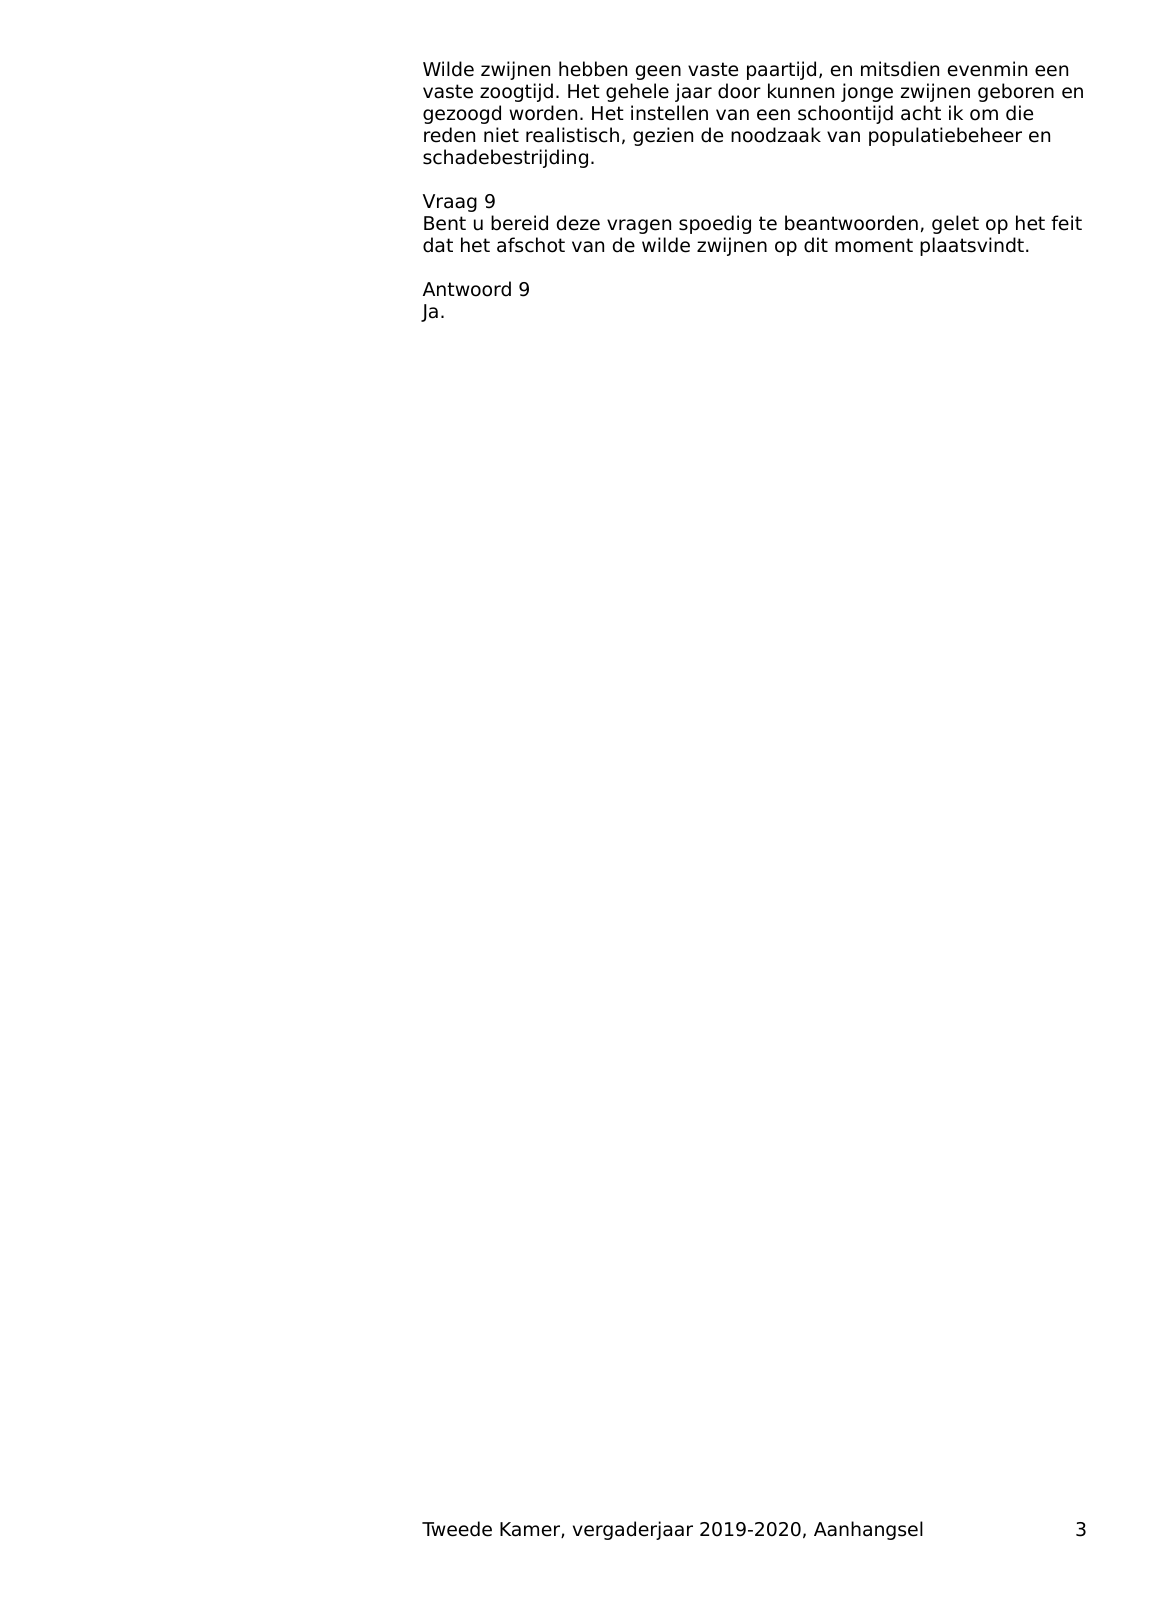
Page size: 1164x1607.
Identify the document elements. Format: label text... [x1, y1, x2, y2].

text Wilde zwijnen hebben geen vaste paartijd, en mitsdien evenmin een vaste zoogtijd. Het gehele jaar door kunnen jonge zwijnen geboren en gezoogd worden. Het instellen van een schoontijd acht ik om die reden niet realistisch, gezien de noodzaak van populatiebeheer en schadebestrijding. [422, 59, 1087, 169]
text Antwoord 9 [422, 279, 1087, 301]
text Vraag 9 [422, 191, 1087, 213]
text Bent u bereid deze vragen spoedig te beantwoorden, gelet op het feit dat het afschot van de wilde zwijnen op dit moment plaatsvindt. [422, 213, 1087, 257]
text Ja. [422, 301, 1087, 323]
